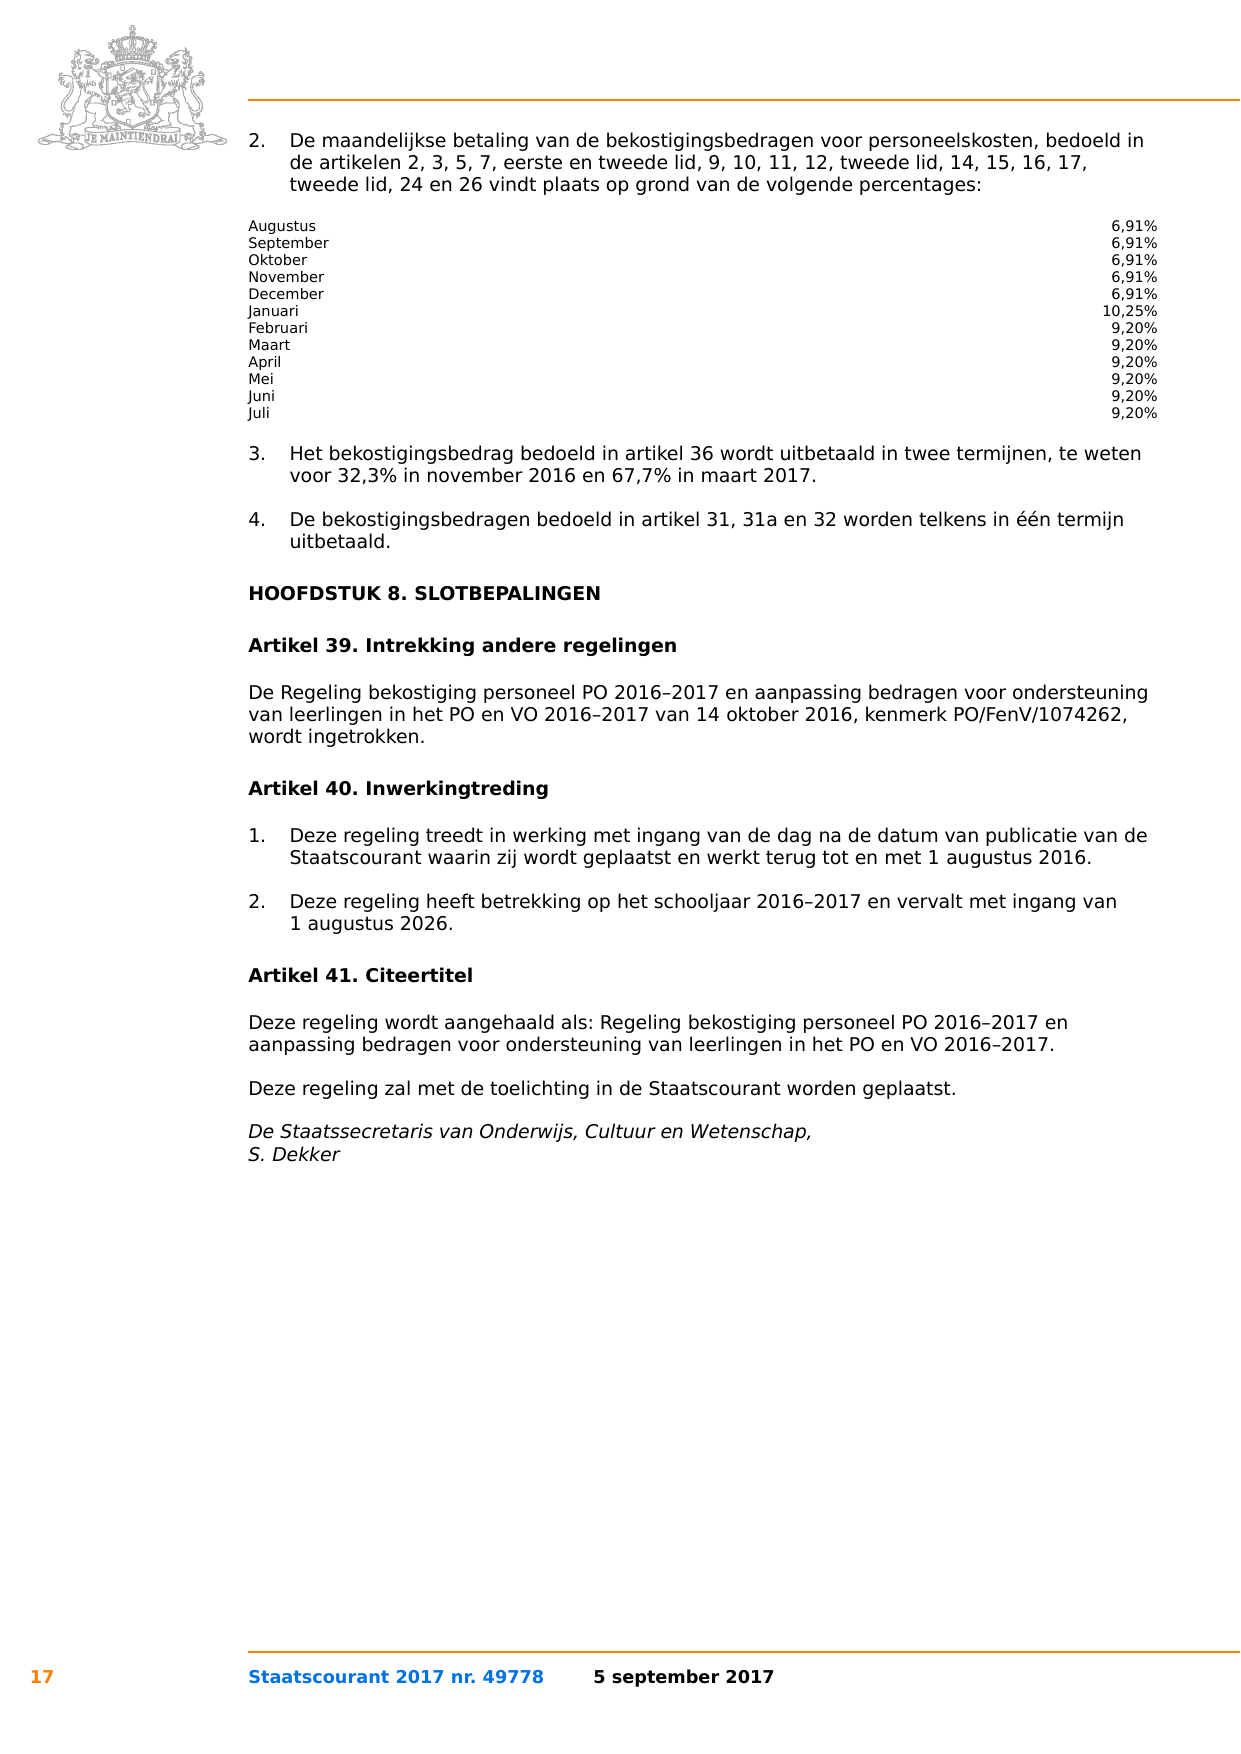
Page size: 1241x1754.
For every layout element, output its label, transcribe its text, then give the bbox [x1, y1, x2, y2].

text 3. Het bekostigingsbedrag bedoeld in artikel 36 wordt uitbetaald in twee termijnen, te weten voor 32,3% in november 2016 en 67,7% in maart 2017. [248, 443, 1163, 487]
table_cell Oktober [248, 252, 558, 269]
subtitle Artikel 41. Citeertitel [248, 965, 1163, 987]
table_cell 9,20% [558, 320, 1163, 337]
table_cell Maart [248, 337, 558, 353]
table_cell Februari [248, 320, 558, 337]
table_cell Juni [248, 388, 558, 404]
table_cell November [248, 269, 558, 286]
subtitle Artikel 39. Intrekking andere regelingen [248, 635, 1163, 657]
text Deze regeling zal met de toelichting in de Staatscourant worden geplaatst. [248, 1078, 1163, 1099]
subtitle Artikel 40. Inwerkingtreding [248, 778, 1163, 800]
table_cell 9,20% [558, 337, 1163, 353]
table_cell Mei [248, 371, 558, 387]
table_cell December [248, 286, 558, 303]
table_cell Januari [248, 303, 558, 319]
text 4. De bekostigingsbedragen bedoeld in artikel 31, 31a en 32 worden telkens in één termijn uitbetaald. [248, 509, 1163, 553]
table_cell 9,20% [558, 405, 1163, 421]
table_cell September [248, 235, 558, 252]
table_cell 6,91% [558, 269, 1163, 286]
table_cell 9,20% [558, 371, 1163, 387]
table_cell 9,20% [558, 354, 1163, 371]
table_cell Juli [248, 405, 558, 421]
table_cell 9,20% [558, 388, 1163, 404]
text 2. Deze regeling heeft betrekking op het schooljaar 2016–2017 en vervalt met ingang van 1 augustus 2026. [248, 891, 1163, 935]
text De Regeling bekostiging personeel PO 2016–2017 en aanpassing bedragen voor ondersteuning van leerlingen in het PO en VO 2016–2017 van 14 oktober 2016, kenmerk PO/FenV/1074262, wordt ingetrokken. [248, 682, 1163, 748]
table_header Augustus [248, 218, 558, 235]
table_cell 6,91% [558, 235, 1163, 252]
text 1. Deze regeling treedt in werking met ingang van de dag na de datum van publicatie van de Staatscourant waarin zij wordt geplaatst en werkt terug tot en met 1 augustus 2016. [248, 825, 1163, 869]
subtitle HOOFDSTUK 8. SLOTBEPALINGEN [248, 583, 1163, 605]
table_cell April [248, 354, 558, 371]
table_cell 10,25% [558, 303, 1163, 319]
text De Staatssecretaris van Onderwijs, Cultuur en Wetenschap, S. Dekker [248, 1121, 1163, 1165]
text 2. De maandelijkse betaling van de bekostigingsbedragen voor personeelskosten, bedoeld in de artikelen 2, 3, 5, 7, eerste en tweede lid, 9, 10, 11, 12, tweede lid, 14, 15, 16, 17, tweede lid, 24 en 26 vindt plaats op grond van de volgende percentages: [248, 130, 1163, 196]
table_cell 6,91% [558, 252, 1163, 269]
text Deze regeling wordt aangehaald als: Regeling bekostiging personeel PO 2016–2017 en aanpassing bedragen voor ondersteuning van leerlingen in het PO en VO 2016–2017. [248, 1012, 1163, 1056]
table_cell 6,91% [558, 286, 1163, 303]
table_header 6,91% [558, 218, 1163, 235]
picture [38, 25, 227, 150]
